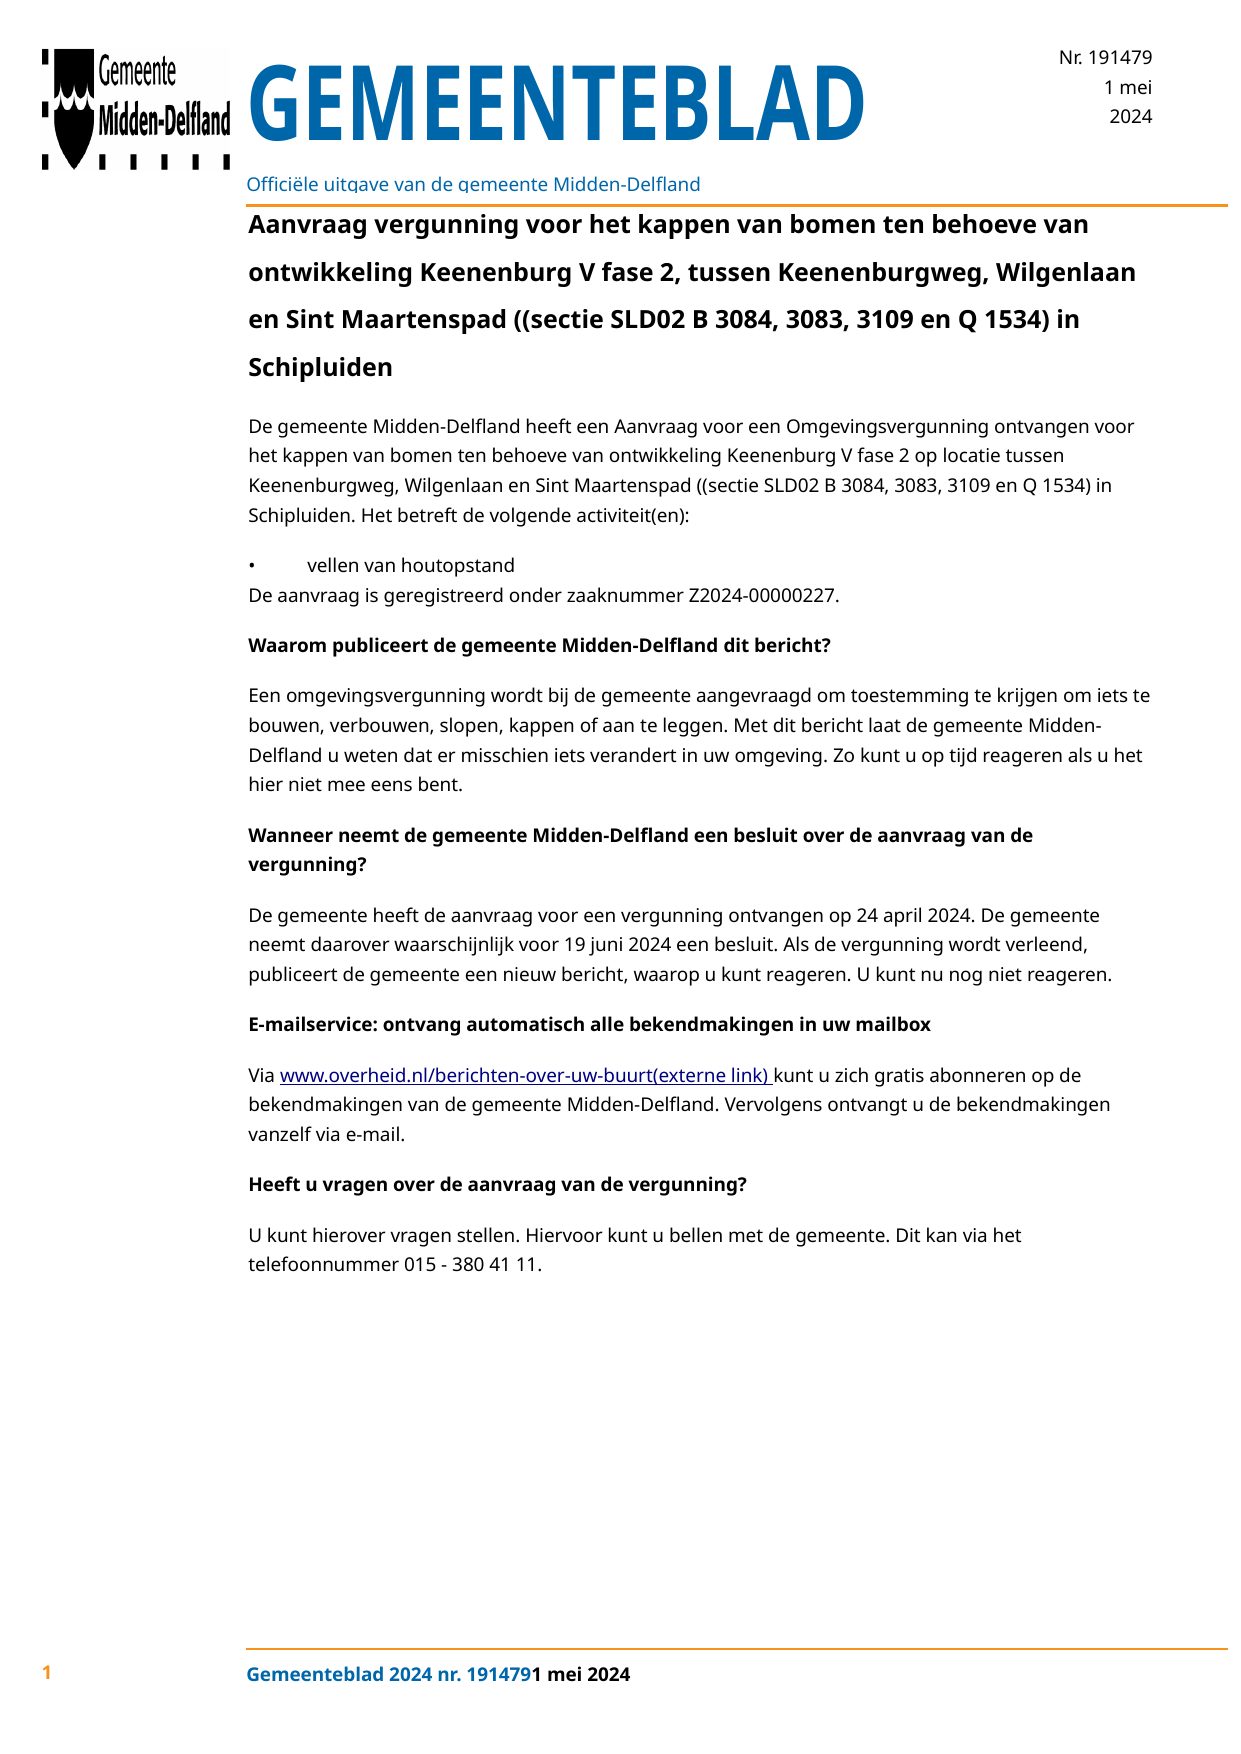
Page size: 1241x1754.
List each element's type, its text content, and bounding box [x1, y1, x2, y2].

text Heeft u vragen over de aanvraag van de vergunning? [248, 1171, 1152, 1197]
text Een omgevingsvergunning wordt bij de gemeente aangevraagd om toestemming te krijgen om iets te bouwen, verbouwen, slopen, kappen of aan te leggen. Met dit bericht laat de gemeente Midden-Delfland u weten dat er misschien iets verandert in uw omgeving. Zo kunt u op tijd reageren als u het hier niet mee eens bent. [248, 683, 1152, 797]
text De aanvraag is geregistreerd onder zaaknummer Z2024-00000227. [248, 582, 1152, 608]
text Aanvraag vergunning voor het kappen van bomen ten behoeve van ontwikkeling Keenenburg V fase 2, tussen Keenenburgweg, Wilgenlaan en Sint Maartenspad ((sectie SLD02 B 3084, 3083, 3109 en Q 1534) in Schipluiden [248, 207, 1152, 384]
text Waarom publiceert de gemeente Midden-Delfland dit bericht? [248, 632, 1152, 658]
picture [41, 47, 231, 172]
text E-mailservice: ontvang automatisch alle bekendmakingen in uw mailbox [248, 1011, 1152, 1037]
text De gemeente heeft de aanvraag voor een vergunning ontvangen op 24 april 2024. De gemeente neemt daarover waarschijnlijk voor 19 juni 2024 een besluit. Als de vergunning wordt verleend, publiceert de gemeente een nieuw bericht, waarop u kunt reageren. U kunt nu nog niet reageren. [248, 902, 1152, 987]
list vellen van houtopstand [248, 552, 1152, 578]
text De gemeente Midden-Delfland heeft een Aanvraag voor een Omgevingsvergunning ontvangen voor het kappen van bomen ten behoeve van ontwikkeling Keenenburg V fase 2 op locatie tussen Keenenburgweg, Wilgenlaan en Sint Maartenspad ((sectie SLD02 B 3084, 3083, 3109 en Q 1534) in Schipluiden. Het betreft de volgende activiteit(en): [248, 413, 1152, 528]
text U kunt hierover vragen stellen. Hiervoor kunt u bellen met de gemeente. Dit kan via het telefoonnummer 015 - 380 41 11. [248, 1222, 1152, 1277]
text Wanneer neemt de gemeente Midden-Delfland een besluit over de aanvraag van de vergunning? [248, 822, 1152, 877]
text Via www.overheid.nl/berichten-over-uw-buurt(externe link) kunt u zich gratis abonneren op de bekendmakingen van de gemeente Midden-Delfland. Vervolgens ontvangt u de bekendmakingen vanzelf via e-mail. [248, 1062, 1152, 1147]
